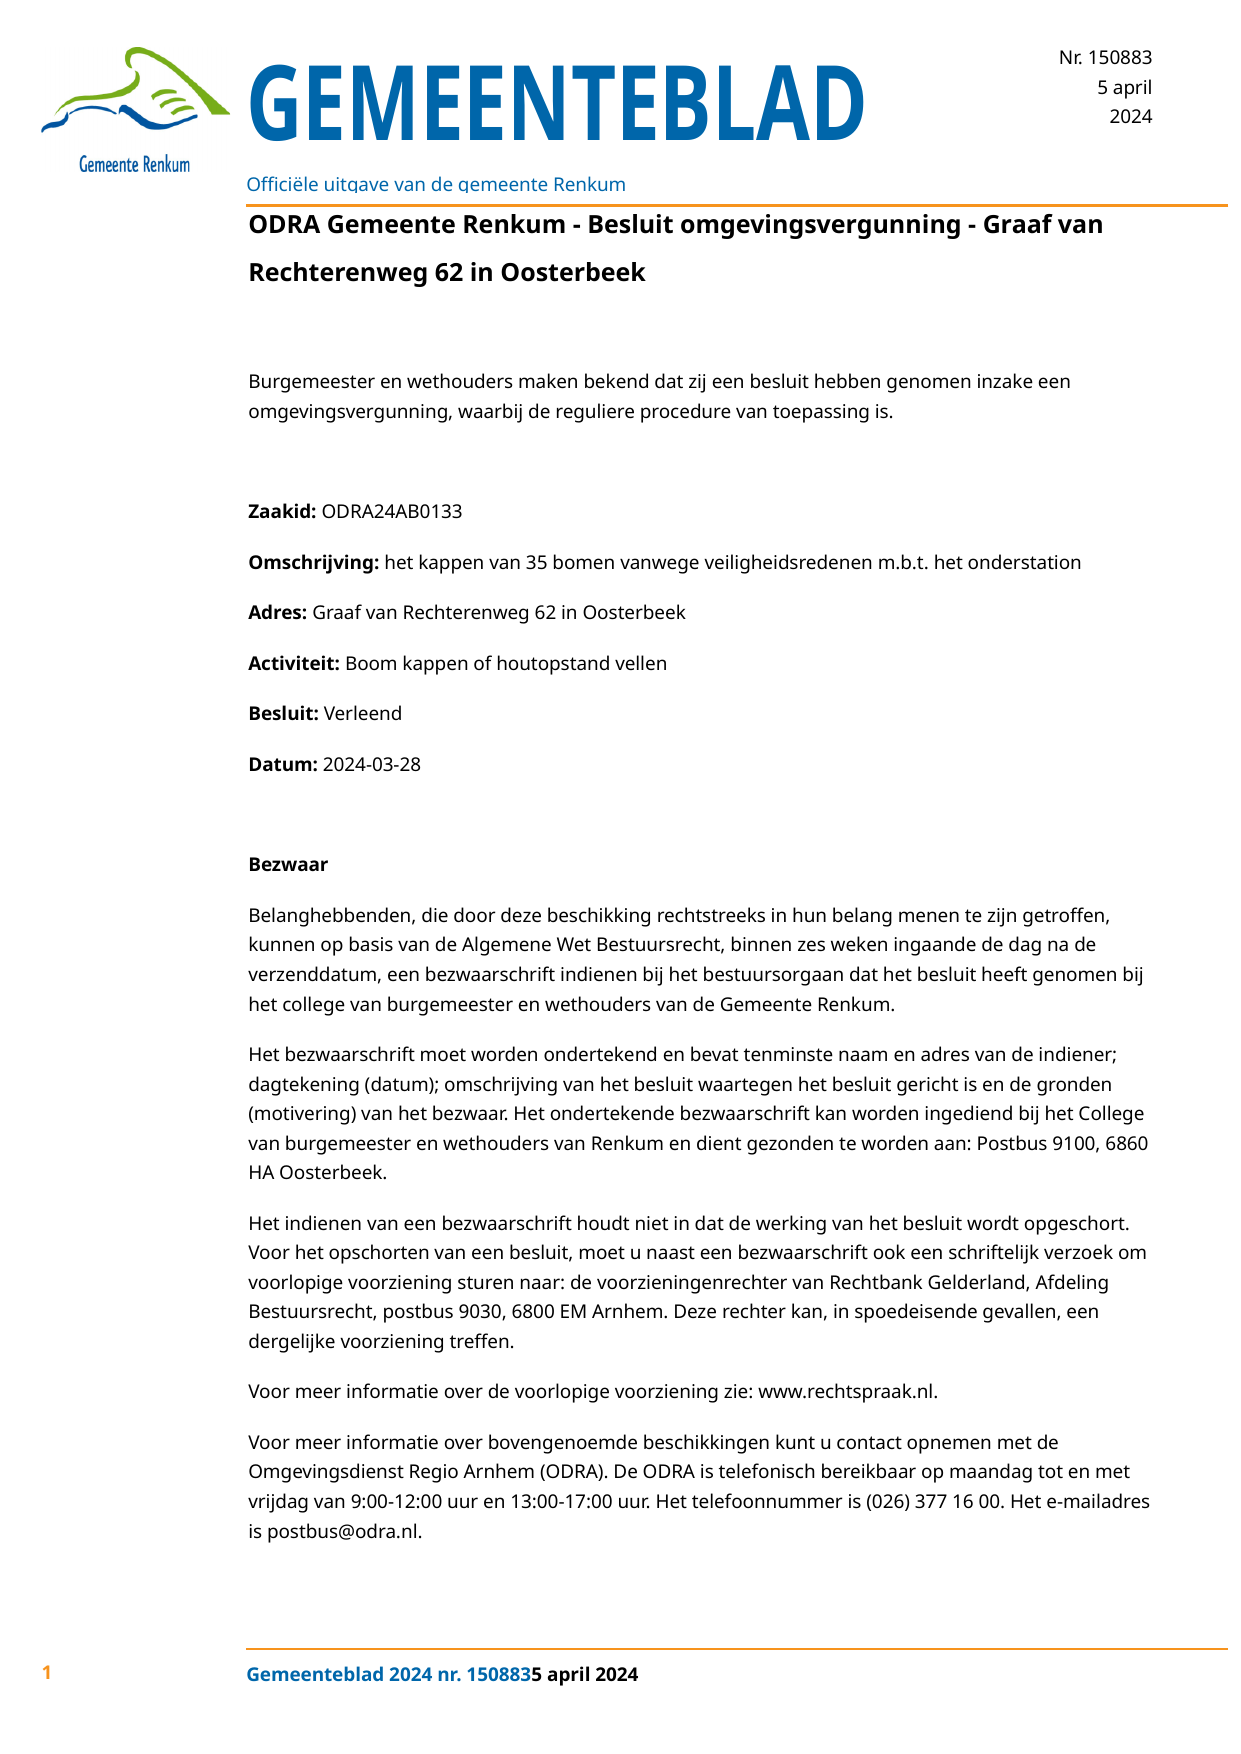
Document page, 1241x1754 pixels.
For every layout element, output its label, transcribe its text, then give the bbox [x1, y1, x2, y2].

text Belanghebbenden, die door deze beschikking rechtstreeks in hun belang menen te zijn getroffen, kunnen op basis van de Algemene Wet Bestuursrecht, binnen zes weken ingaande de dag na de verzenddatum, een bezwaarschrift indienen bij het bestuursorgaan dat het besluit heeft genomen bij het college van burgemeester en wethouders van de Gemeente Renkum. [248, 902, 1152, 1017]
text Adres: Graaf van Rechterenweg 62 in Oosterbeek [248, 599, 1152, 625]
text Voor meer informatie over bovengenoemde beschikkingen kunt u contact opnemen met de Omgevingsdienst Regio Arnhem (ODRA). De ODRA is telefonisch bereikbaar op maandag tot en met vrijdag van 9:00-12:00 uur en 13:00-17:00 uur. Het telefoonnummer is (026) 377 16 00. Het e-mailadres is postbus@odra.nl. [248, 1429, 1152, 1544]
picture [41, 47, 231, 172]
text Het bezwaarschrift moet worden ondertekend en bevat tenminste naam en adres van de indiener; dagtekening (datum); omschrijving van het besluit waartegen het besluit gericht is en de gronden (motivering) van het bezwaar. Het ondertekende bezwaarschrift kan worden ingediend bij het College van burgemeester en wethouders van Renkum en dient gezonden te worden aan: Postbus 9100, 6860 HA Oosterbeek. [248, 1041, 1152, 1185]
text Bezwaar [248, 852, 1152, 877]
text ODRA Gemeente Renkum - Besluit omgevingsvergunning - Graaf van Rechterenweg 62 in Oosterbeek [248, 207, 1152, 288]
text Besluit: Verleend [248, 700, 1152, 726]
text Burgemeester en wethouders maken bekend dat zij een besluit hebben genomen inzake een omgevingsvergunning, waarbij de reguliere procedure van toepassing is. [248, 368, 1152, 424]
text Zaakid: ODRA24AB0133 [248, 499, 1152, 524]
text Het indienen van een bezwaarschrift houdt niet in dat de werking van het besluit wordt opgeschort. Voor het opschorten van een besluit, moet u naast een bezwaarschrift ook een schriftelijk verzoek om voorlopige voorziening sturen naar: de voorzieningenrechter van Rechtbank Gelderland, Afdeling Bestuursrecht, postbus 9030, 6800 EM Arnhem. Deze rechter kan, in spoedeisende gevallen, een dergelijke voorziening treffen. [248, 1210, 1152, 1354]
text Voor meer informatie over de voorlopige voorziening zie: www.rechtspraak.nl. [248, 1379, 1152, 1404]
text Datum: 2024-03-28 [248, 751, 1152, 777]
text Activiteit: Boom kappen of houtopstand vellen [248, 650, 1152, 676]
text Omschrijving: het kappen van 35 bomen vanwege veiligheidsredenen m.b.t. het onderstation [248, 549, 1152, 575]
